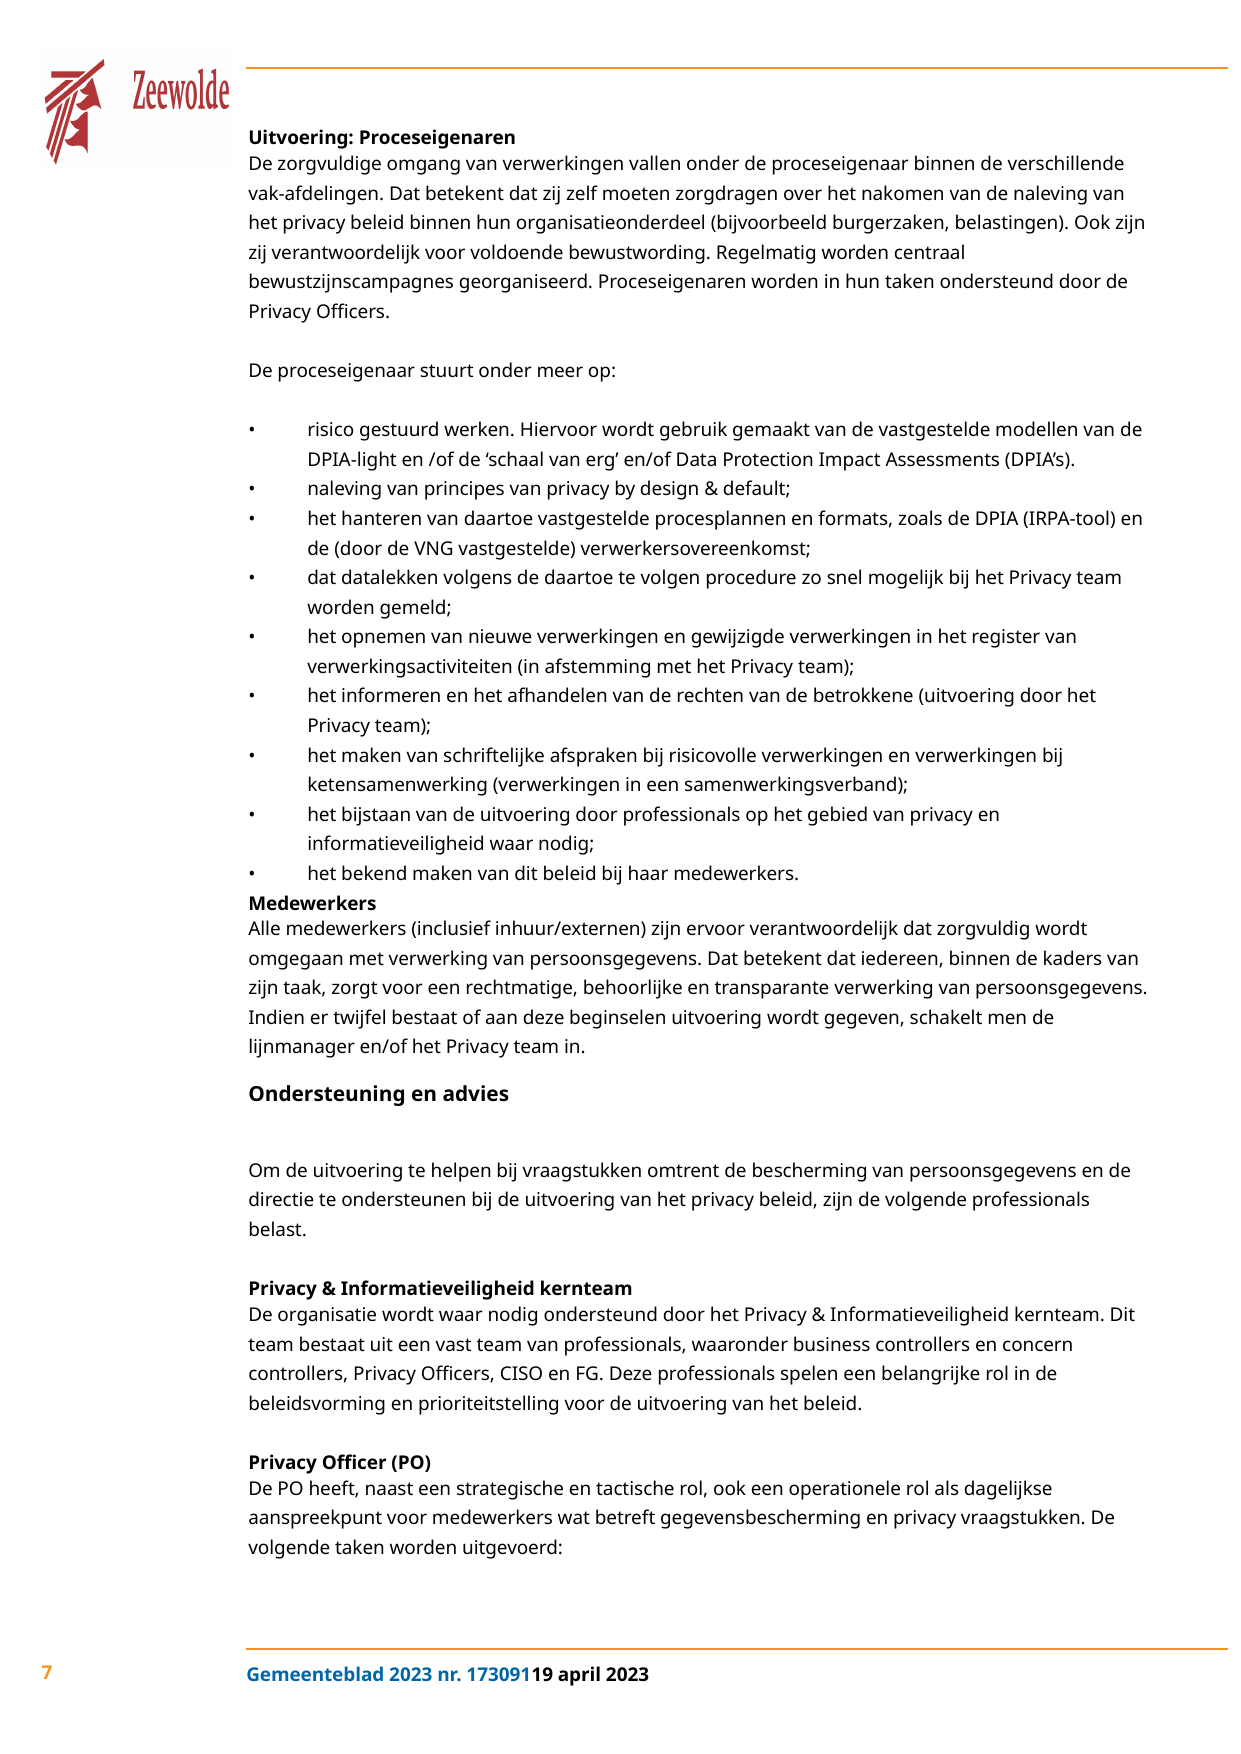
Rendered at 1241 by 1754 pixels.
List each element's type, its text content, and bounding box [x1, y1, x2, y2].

text Uitvoering: Proceseigenaren [248, 124, 1152, 150]
text Ondersteuning en advies [248, 1079, 1152, 1108]
list naleving van principes van privacy by design & default; [248, 476, 1152, 501]
text Medewerkers [248, 890, 1152, 915]
list het hanteren van daartoe vastgestelde procesplannen en formats, zoals de DPIA (IRPA-tool) en de (door de VNG vastgestelde) verwerkersovereenkomst; [248, 505, 1152, 560]
text De zorgvuldige omgang van verwerkingen vallen onder de proceseigenaar binnen de verschillende vak-afdelingen. Dat betekent dat zij zelf moeten zorgdragen over het nakomen van de naleving van het privacy beleid binnen hun organisatieonderdeel (bijvoorbeeld burgerzaken, belastingen). Ook zijn zij verantwoordelijk voor voldoende bewustwording. Regelmatig worden centraal bewustzijnscampagnes georganiseerd. Proceseigenaren worden in hun taken ondersteund door de Privacy Officers. [248, 150, 1152, 324]
list risico gestuurd werken. Hiervoor wordt gebruik gemaakt van de vastgestelde modellen van de DPIA-light en /of de ‘schaal van erg’ en/of Data Protection Impact Assessments (DPIA’s). [248, 416, 1152, 472]
list het opnemen van nieuwe verwerkingen en gewijzigde verwerkingen in het register van verwerkingsactiviteiten (in afstemming met het Privacy team); [248, 623, 1152, 679]
text Om de uitvoering te helpen bij vraagstukken omtrent de bescherming van persoonsgegevens en de directie te ondersteunen bij de uitvoering van het privacy beleid, zijn de volgende professionals belast. [248, 1157, 1152, 1242]
picture [41, 47, 231, 172]
text De organisatie wordt waar nodig ondersteund door het Privacy & Informatieveiligheid kernteam. Dit team bestaat uit een vast team van professionals, waaronder business controllers en concern controllers, Privacy Officers, CISO en FG. Deze professionals spelen een belangrijke rol in de beleidsvorming en prioriteitstelling voor de uitvoering van het beleid. [248, 1301, 1152, 1416]
text Privacy & Informatieveiligheid kernteam [248, 1275, 1152, 1301]
list het bekend maken van dit beleid bij haar medewerkers. [248, 860, 1152, 886]
list het maken van schriftelijke afspraken bij risicovolle verwerkingen en verwerkingen bij ketensamenwerking (verwerkingen in een samenwerkingsverband); [248, 742, 1152, 797]
text Alle medewerkers (inclusief inhuur/externen) zijn ervoor verantwoordelijk dat zorgvuldig wordt omgegaan met verwerking van persoonsgegevens. Dat betekent dat iedereen, binnen de kaders van zijn taak, zorgt voor een rechtmatige, behoorlijke en transparante verwerking van persoonsgegevens. Indien er twijfel bestaat of aan deze beginselen uitvoering wordt gegeven, schakelt men de lijnmanager en/of het Privacy team in. [248, 915, 1152, 1059]
list het bijstaan van de uitvoering door professionals op het gebied van privacy en informatieveiligheid waar nodig; [248, 801, 1152, 856]
list het informeren en het afhandelen van de rechten van de betrokkene (uitvoering door het Privacy team); [248, 683, 1152, 738]
text De PO heeft, naast een strategische en tactische rol, ook een operationele rol als dagelijkse aanspreekpunt voor medewerkers wat betreft gegevensbescherming en privacy vraagstukken. De volgende taken worden uitgevoerd: [248, 1475, 1152, 1560]
text De proceseigenaar stuurt onder meer op: [248, 357, 1152, 383]
list dat datalekken volgens de daartoe te volgen procedure zo snel mogelijk bij het Privacy team worden gemeld; [248, 564, 1152, 619]
text Privacy Officer (PO) [248, 1449, 1152, 1475]
